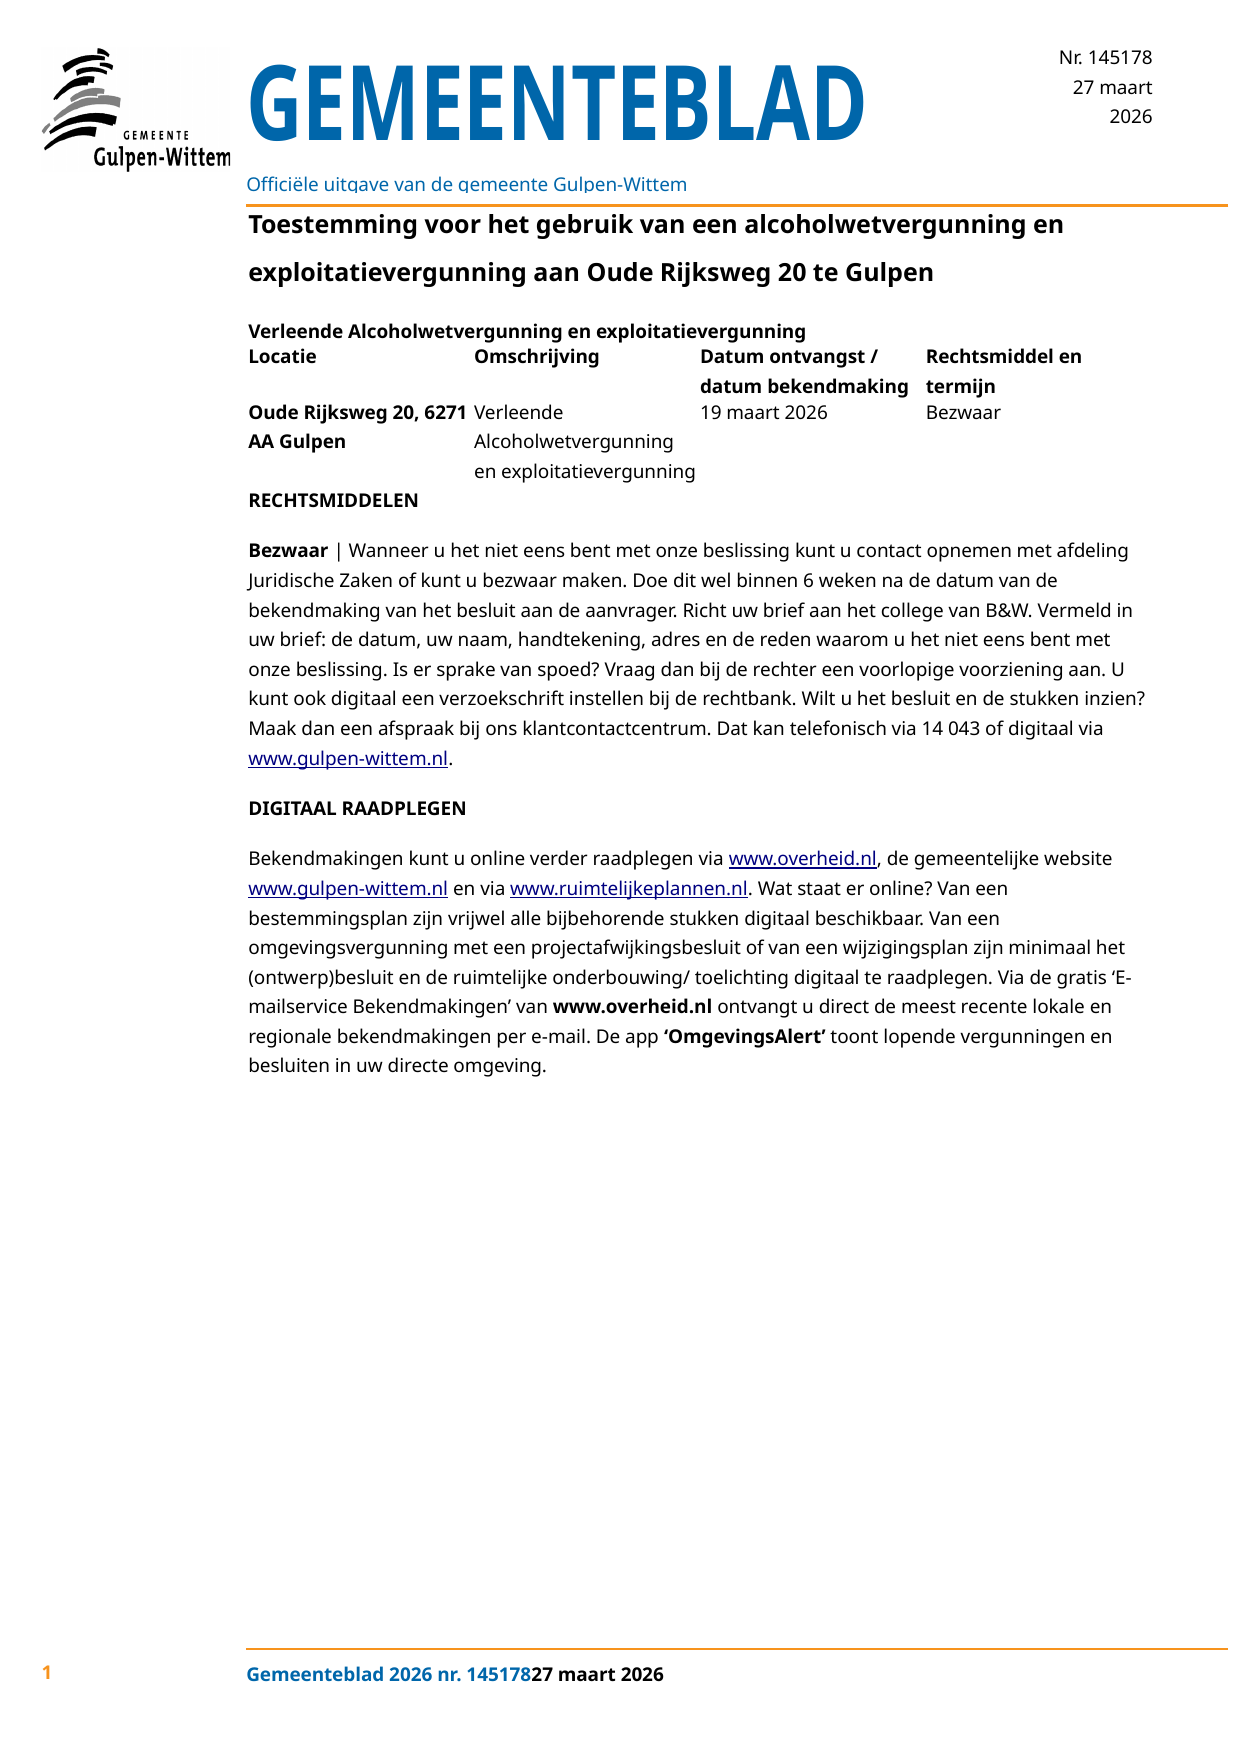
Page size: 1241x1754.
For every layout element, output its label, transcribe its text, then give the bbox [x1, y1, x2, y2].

text DIGITAAL RAADPLEGEN [248, 795, 1152, 821]
table_cell Rechtsmiddel en termijn [926, 344, 1152, 399]
table_cell Oude Rijksweg 20, 6271 AA Gulpen [248, 399, 474, 484]
table_cell 19 maart 2026 [700, 399, 926, 484]
table_cell Locatie [248, 344, 474, 399]
text RECHTSMIDDELEN [248, 487, 1152, 513]
table_header Verleende Alcoholwetvergunning en exploitatievergunning [248, 318, 1152, 344]
table_cell Verleende Alcoholwetvergunning en exploitatievergunning [474, 399, 700, 484]
text Bekendmakingen kunt u online verder raadplegen via www.overheid.nl, de gemeentelijke website www.gulpen-wittem.nl en via www.ruimtelijkeplannen.nl. Wat staat er online? Van een bestemmingsplan zijn vrijwel alle bijbehorende stukken digitaal beschikbaar. Van een omgevingsvergunning met een projectafwijkingsbesluit of van een wijzigingsplan zijn minimaal het (ontwerp)besluit en de ruimtelijke onderbouwing/ toelichting digitaal te raadplegen. Via de gratis ‘E-mailservice Bekendmakingen’ van www.overheid.nl ontvangt u direct de meest recente lokale en regionale bekendmakingen per e-mail. De app ‘OmgevingsAlert’ toont lopende vergunningen en besluiten in uw directe omgeving. [248, 846, 1152, 1078]
text Toestemming voor het gebruik van een alcoholwetvergunning en exploitatievergunning aan Oude Rijksweg 20 te Gulpen [248, 207, 1152, 288]
table_cell Bezwaar [926, 399, 1152, 484]
text Bezwaar | Wanneer u het niet eens bent met onze beslissing kunt u contact opnemen met afdeling Juridische Zaken of kunt u bezwaar maken. Doe dit wel binnen 6 weken na de datum van de bekendmaking van het besluit aan de aanvrager. Richt uw brief aan het college van B&W. Vermeld in uw brief: de datum, uw naam, handtekening, adres en de reden waarom u het niet eens bent met onze beslissing. Is er sprake van spoed? Vraag dan bij de rechter een voorlopige voorziening aan. U kunt ook digitaal een verzoekschrift instellen bij de rechtbank. Wilt u het besluit en de stukken inzien? Maak dan een afspraak bij ons klantcontactcentrum. Dat kan telefonisch via 14 043 of digitaal via www.gulpen-wittem.nl. [248, 538, 1152, 770]
table_cell Omschrijving [474, 344, 700, 399]
table_cell Datum ontvangst / datum bekendmaking [700, 344, 926, 399]
picture [41, 47, 231, 172]
